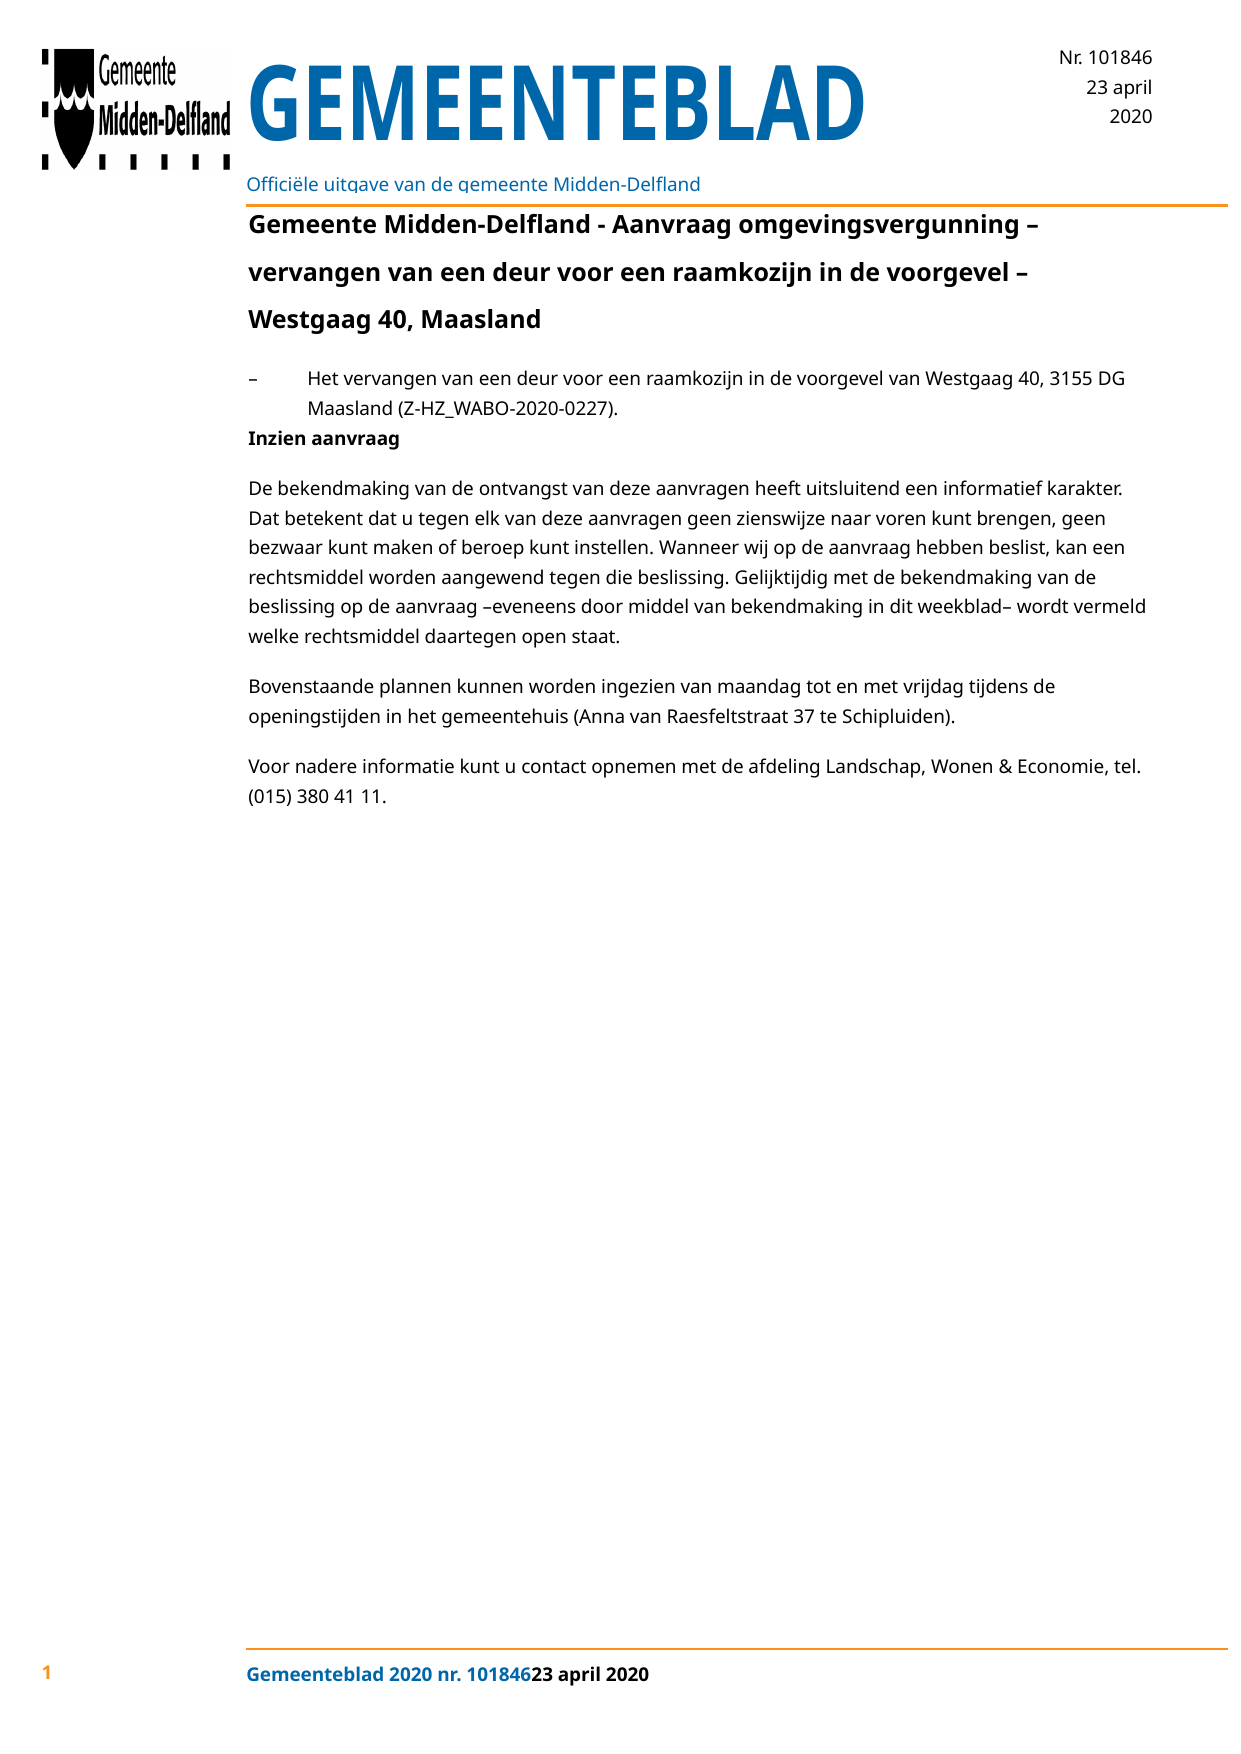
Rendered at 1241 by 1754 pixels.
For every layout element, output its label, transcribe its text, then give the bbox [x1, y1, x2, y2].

text Bovenstaande plannen kunnen worden ingezien van maandag tot en met vrijdag tijdens de openingstijden in het gemeentehuis (Anna van Raesfeltstraat 37 te Schipluiden). [248, 673, 1152, 729]
text Voor nadere informatie kunt u contact opnemen met de afdeling Landschap, Wonen & Economie, tel. (015) 380 41 11. [248, 753, 1152, 809]
picture [41, 47, 231, 172]
text Inzien aanvraag [248, 425, 1152, 450]
list Het vervangen van een deur voor een raamkozijn in de voorgevel van Westgaag 40, 3155 DG Maasland (Z-HZ_WABO-2020-0227). [248, 366, 1152, 421]
text Gemeente Midden-Delfland - Aanvraag omgevingsvergunning – vervangen van een deur voor een raamkozijn in de voorgevel – Westgaag 40, Maasland [248, 207, 1152, 336]
text De bekendmaking van de ontvangst van deze aanvragen heeft uitsluitend een informatief karakter. Dat betekent dat u tegen elk van deze aanvragen geen zienswijze naar voren kunt brengen, geen bezwaar kunt maken of beroep kunt instellen. Wanneer wij op de aanvraag hebben beslist, kan een rechtsmiddel worden aangewend tegen die beslissing. Gelijktijdig met de bekendmaking van de beslissing op de aanvraag –eveneens door middel van bekendmaking in dit weekblad– wordt vermeld welke rechtsmiddel daartegen open staat. [248, 475, 1152, 649]
